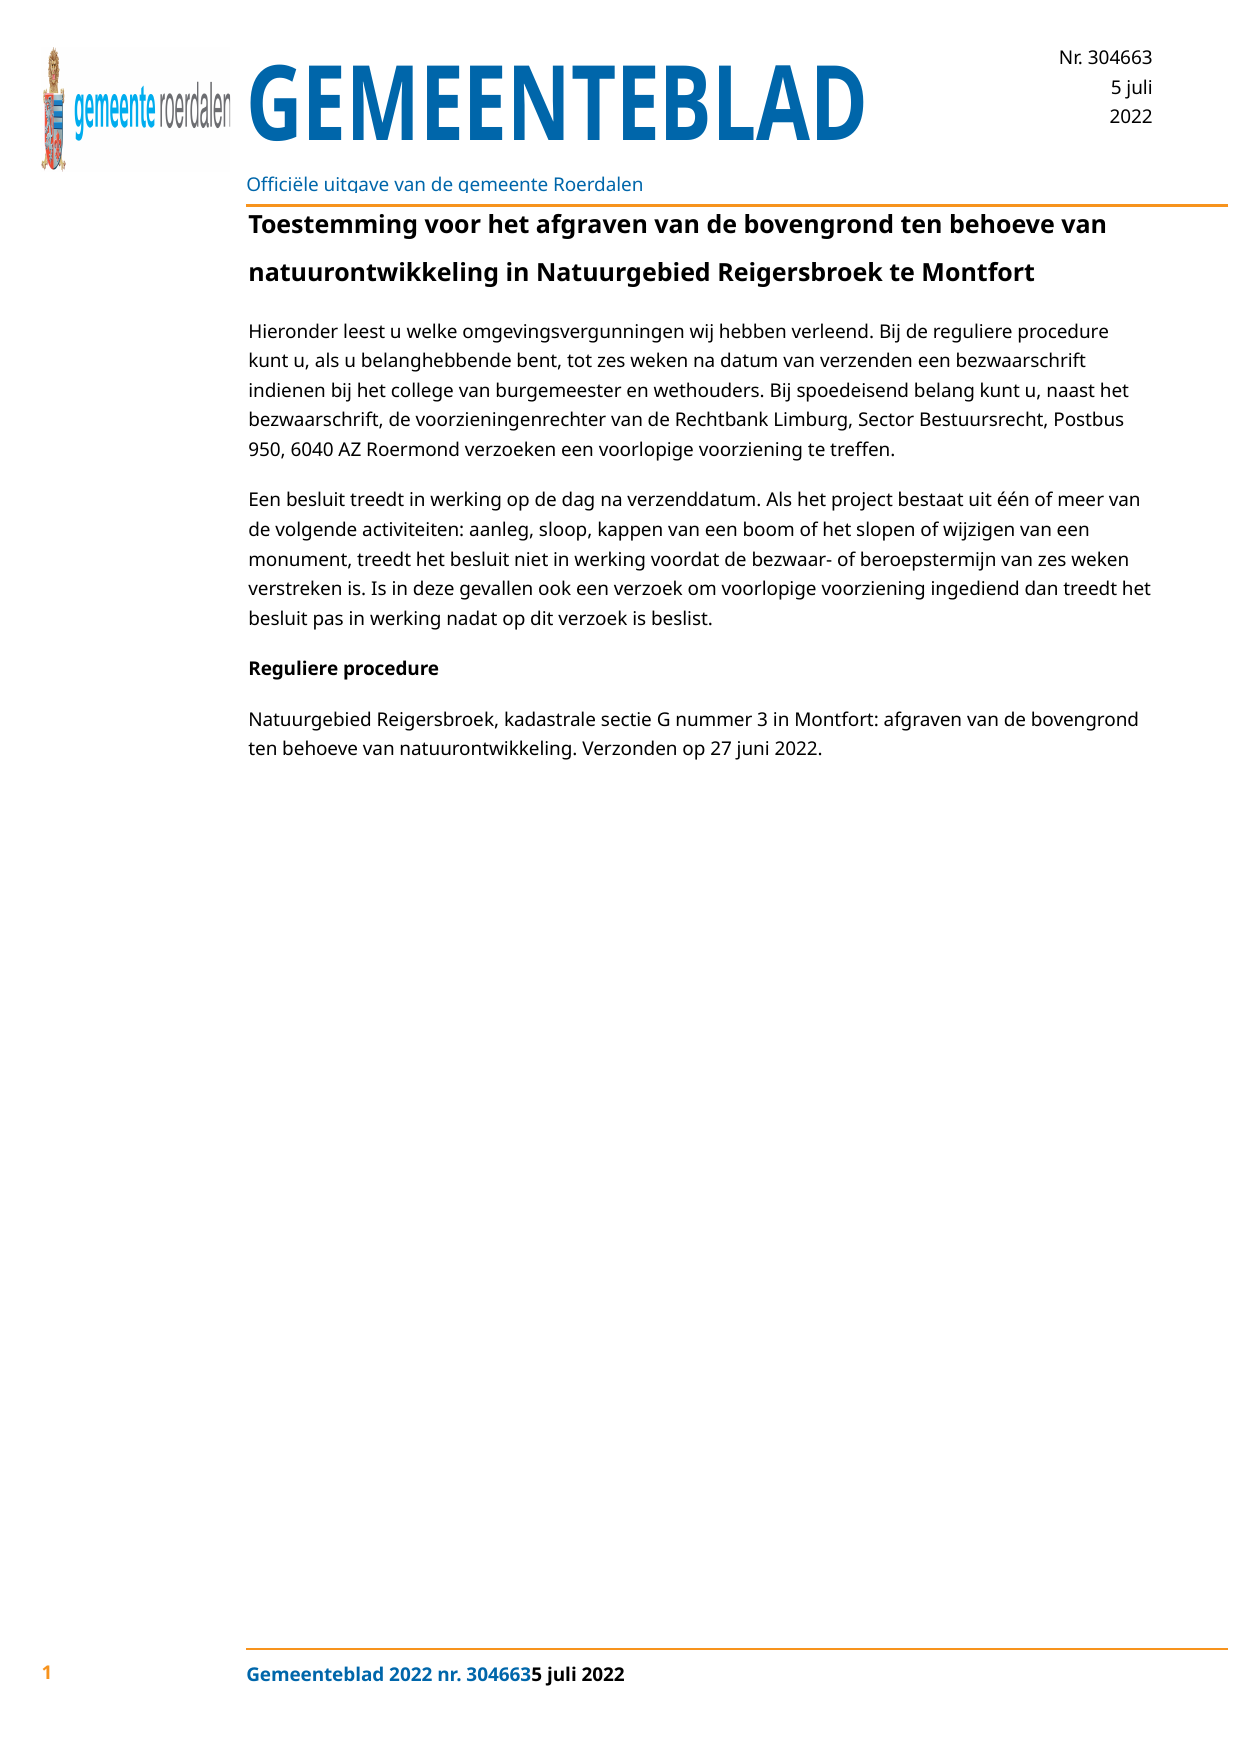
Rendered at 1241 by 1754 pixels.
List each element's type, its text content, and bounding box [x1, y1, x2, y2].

picture [41, 47, 231, 172]
text Een besluit treedt in werking op de dag na verzenddatum. Als het project bestaat uit één of meer van de volgende activiteiten: aanleg, sloop, kappen van een boom of het slopen of wijzigen van een monument, treedt het besluit niet in werking voordat de bezwaar- of beroepstermijn van zes weken verstreken is. Is in deze gevallen ook een verzoek om voorlopige voorziening ingediend dan treedt het besluit pas in werking nadat op dit verzoek is beslist. [248, 487, 1152, 631]
text Toestemming voor het afgraven van de bovengrond ten behoeve van natuurontwikkeling in Natuurgebied Reigersbroek te Montfort [248, 207, 1152, 288]
text Hieronder leest u welke omgevingsvergunningen wij hebben verleend. Bij de reguliere procedure kunt u, als u belanghebbende bent, tot zes weken na datum van verzenden een bezwaarschrift indienen bij het college van burgemeester en wethouders. Bij spoedeisend belang kunt u, naast het bezwaarschrift, de voorzieningenrechter van de Rechtbank Limburg, Sector Bestuursrecht, Postbus 950, 6040 AZ Roermond verzoeken een voorlopige voorziening te treffen. [248, 318, 1152, 462]
text Natuurgebied Reigersbroek, kadastrale sectie G nummer 3 in Montfort: afgraven van de bovengrond ten behoeve van natuurontwikkeling. Verzonden op 27 juni 2022. [248, 706, 1152, 761]
text Reguliere procedure [248, 655, 1152, 681]
